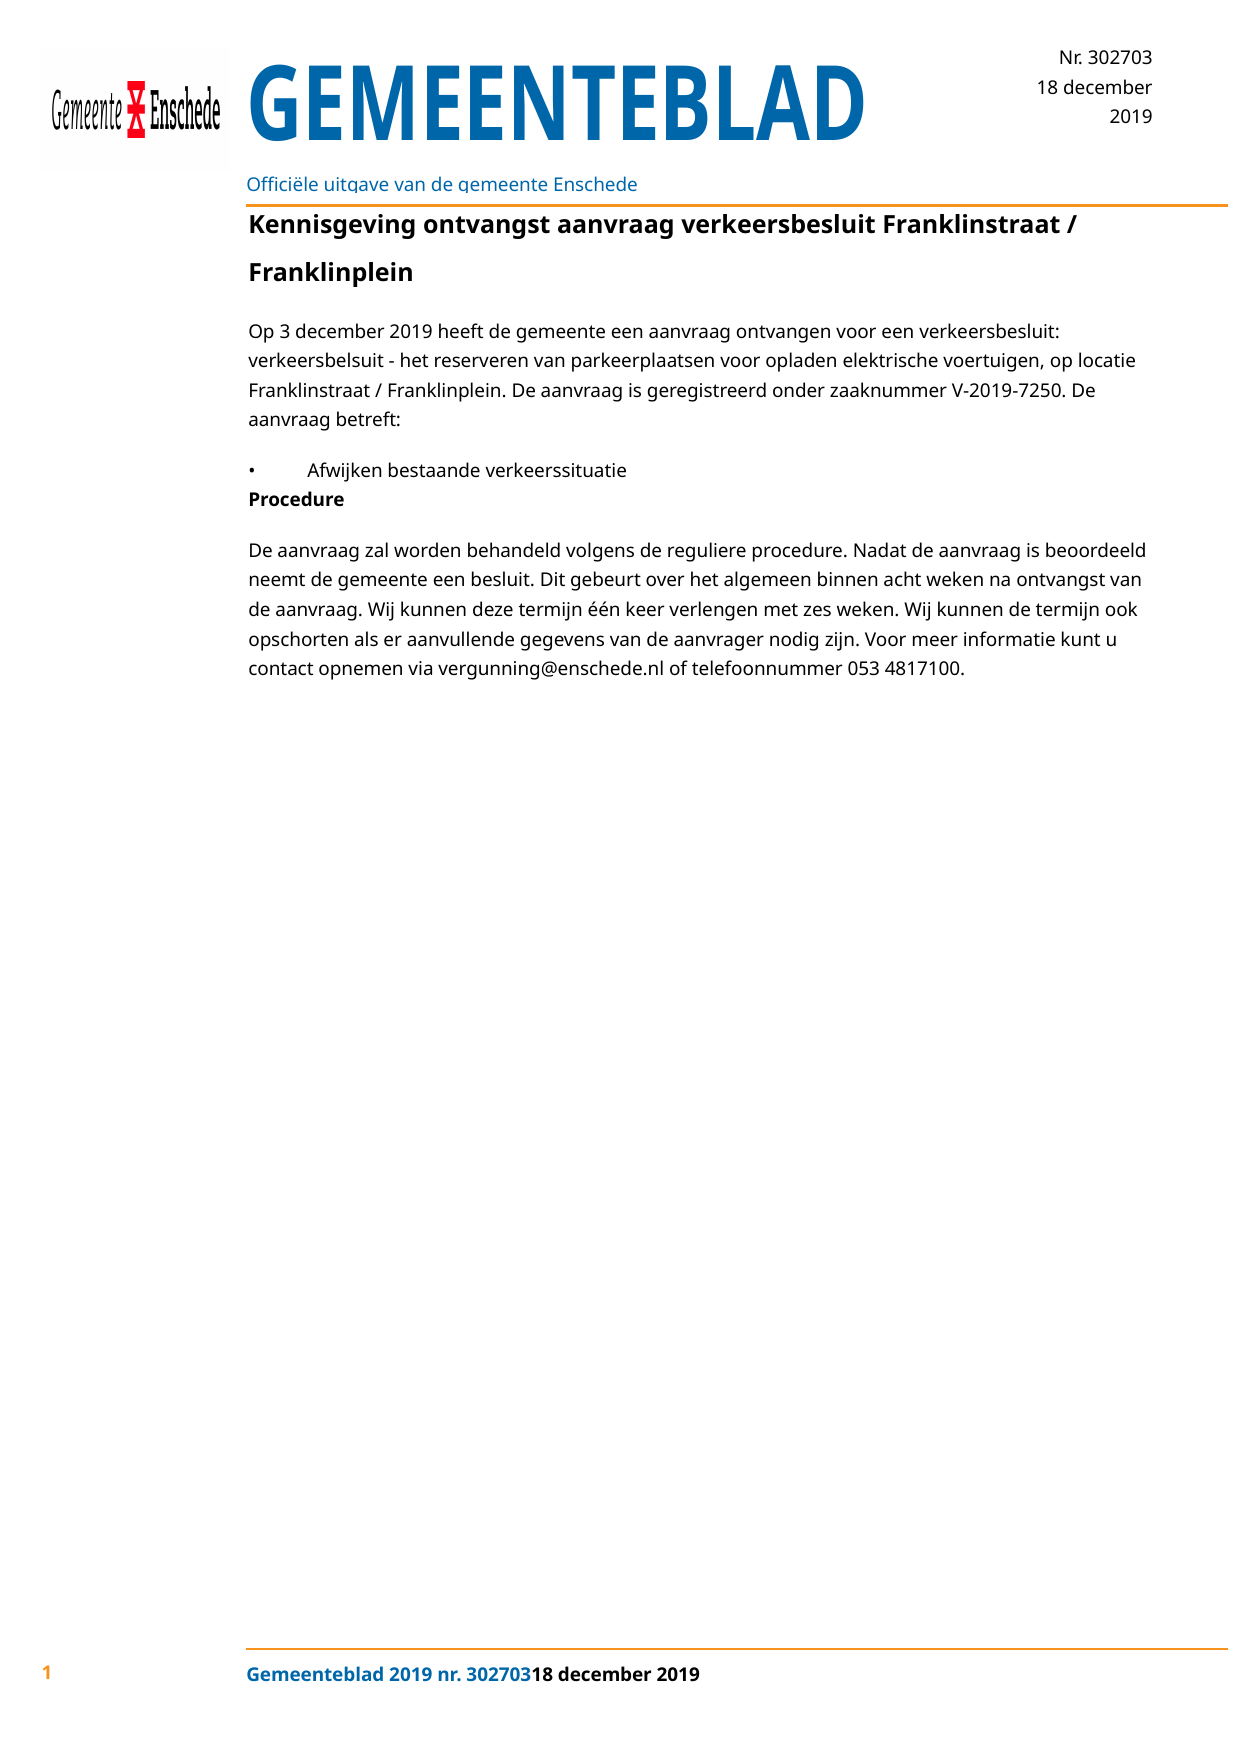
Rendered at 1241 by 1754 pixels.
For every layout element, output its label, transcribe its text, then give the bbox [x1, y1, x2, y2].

picture [41, 47, 231, 172]
text De aanvraag zal worden behandeld volgens de reguliere procedure. Nadat de aanvraag is beoordeeld neemt de gemeente een besluit. Dit gebeurt over het algemeen binnen acht weken na ontvangst van de aanvraag. Wij kunnen deze termijn één keer verlengen met zes weken. Wij kunnen de termijn ook opschorten als er aanvullende gegevens van de aanvrager nodig zijn. Voor meer informatie kunt u contact opnemen via vergunning@enschede.nl of telefoonnummer 053 4817100. [248, 537, 1152, 681]
text Kennisgeving ontvangst aanvraag verkeersbesluit Franklinstraat / Franklinplein [248, 207, 1152, 288]
list Afwijken bestaande verkeerssituatie [248, 457, 1152, 483]
text Op 3 december 2019 heeft de gemeente een aanvraag ontvangen voor een verkeersbesluit: verkeersbelsuit - het reserveren van parkeerplaatsen voor opladen elektrische voertuigen, op locatie Franklinstraat / Franklinplein. De aanvraag is geregistreerd onder zaaknummer V-2019-7250. De aanvraag betreft: [248, 318, 1152, 432]
text Procedure [248, 487, 1152, 512]
